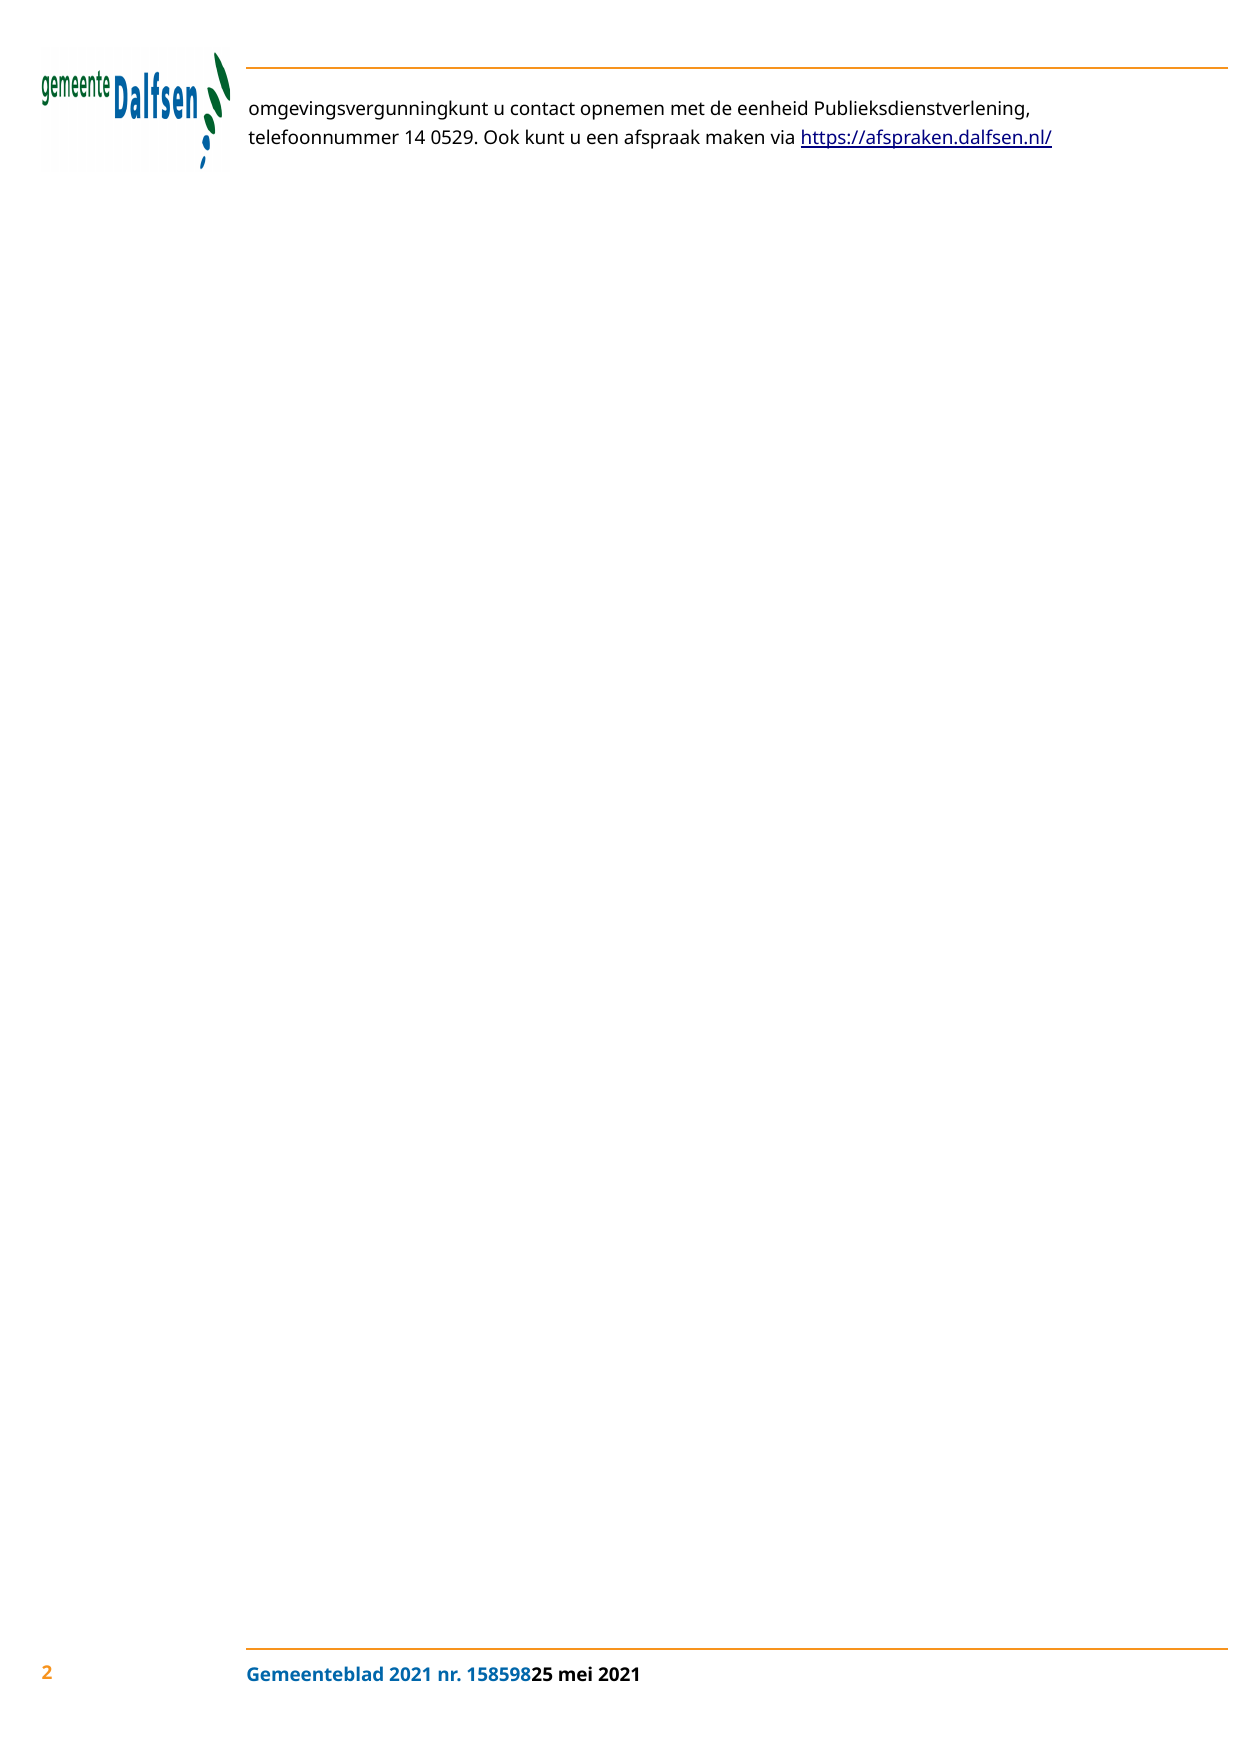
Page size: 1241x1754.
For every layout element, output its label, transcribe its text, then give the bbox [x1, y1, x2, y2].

picture [41, 47, 231, 172]
text omgevingsvergunningkunt u contact opnemen met de eenheid Publieksdienstverlening, telefoonnummer 14 0529. Ook kunt u een afspraak maken via https://afspraken.dalfsen.nl/ [248, 95, 1152, 150]
